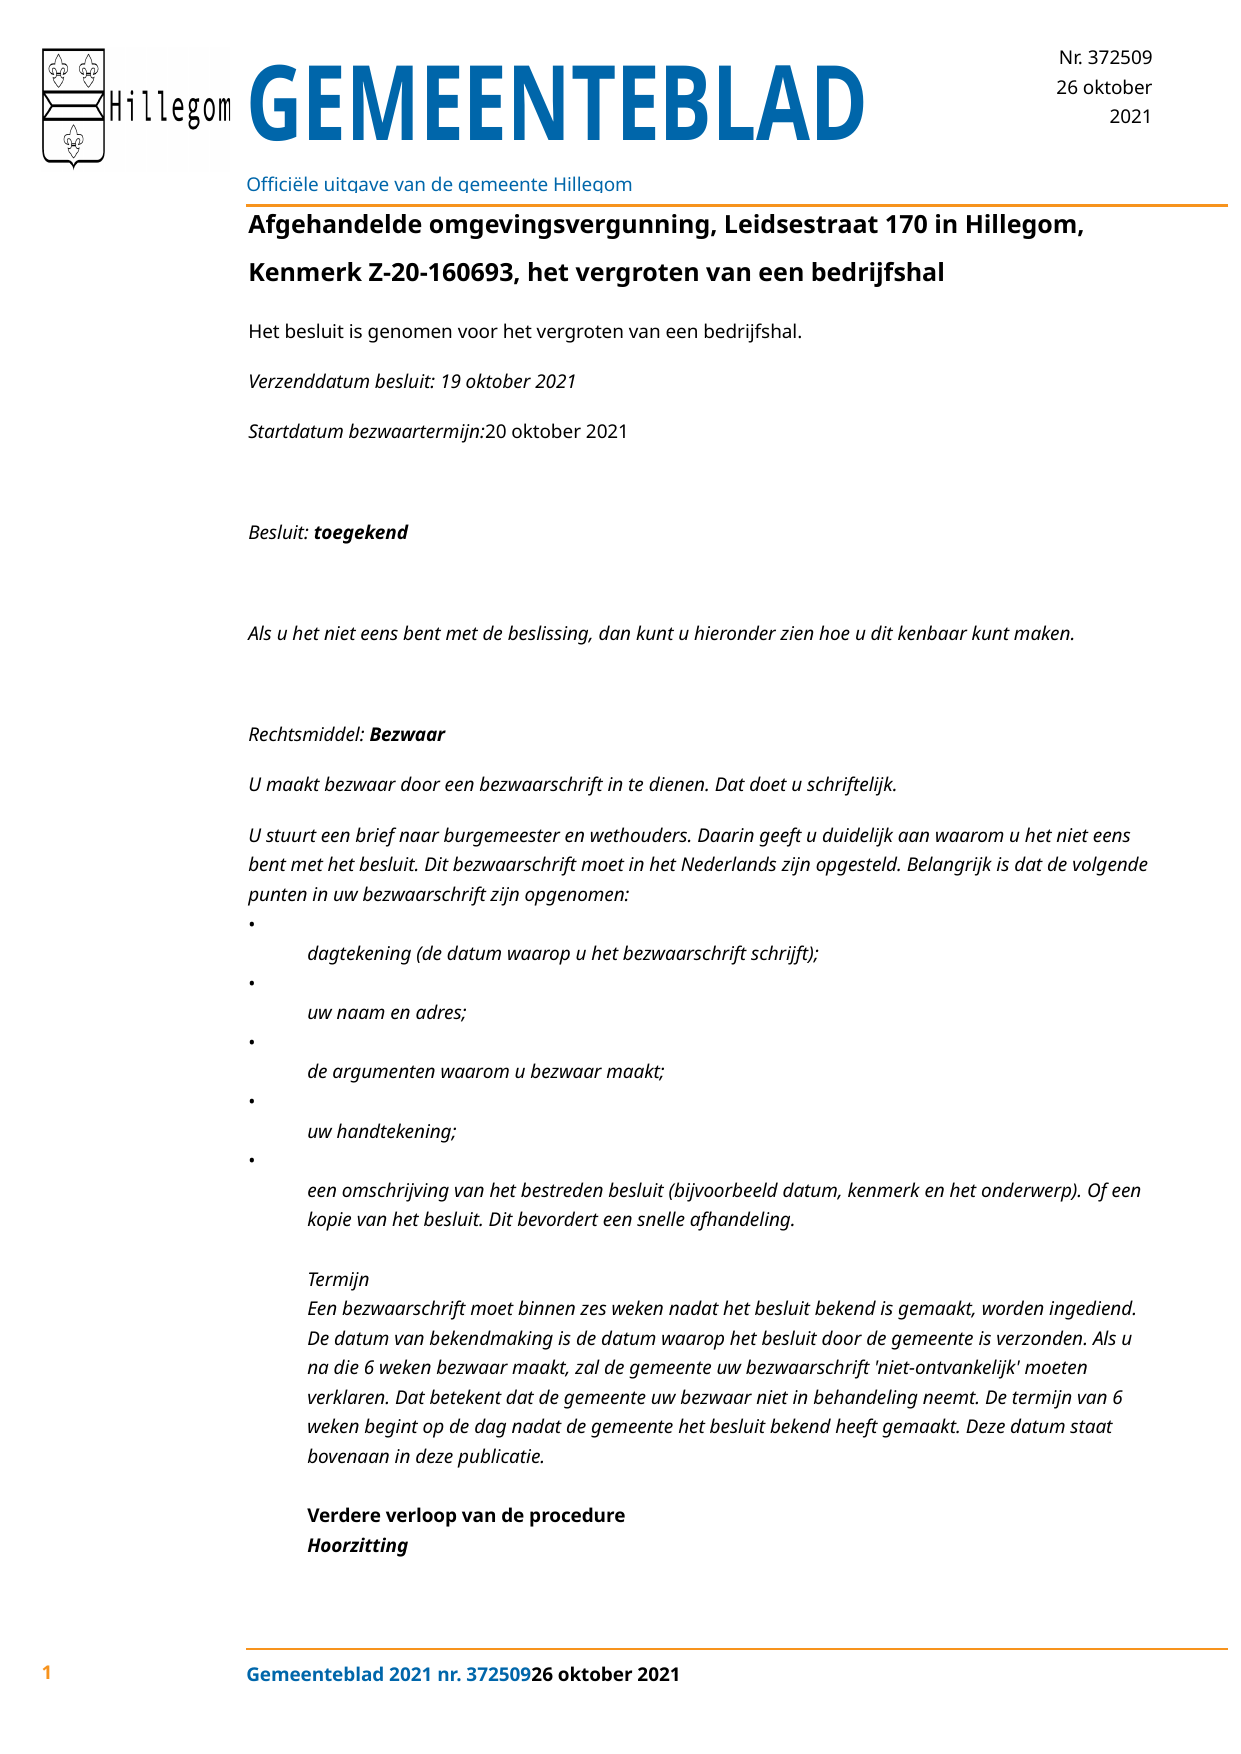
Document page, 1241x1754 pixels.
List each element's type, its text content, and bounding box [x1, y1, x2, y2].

picture [41, 47, 231, 172]
text Verzenddatum besluit: 19 oktober 2021 [248, 368, 1152, 394]
list dagtekening (de datum waarop u het bezwaarschrift schrijft); [248, 940, 1152, 966]
text Het besluit is genomen voor het vergroten van een bedrijfshal. [248, 318, 1152, 344]
list Een bezwaarschrift moet binnen zes weken nadat het besluit bekend is gemaakt, worden ingediend. De datum van bekendmaking is de datum waarop het besluit door de gemeente is verzonden. Als u na die 6 weken bezwaar maakt, zal de gemeente uw bezwaarschrift 'niet-ontvankelijk' moeten verklaren. Dat betekent dat de gemeente uw bezwaar niet in behandeling neemt. De termijn van 6 weken begint op de dag nadat de gemeente het besluit bekend heeft gemaakt. Deze datum staat bovenaan in deze publicatie. [248, 1295, 1152, 1469]
list uw handtekening; [248, 1118, 1152, 1144]
text Startdatum bezwaartermijn:20 oktober 2021 [248, 419, 1152, 444]
list Hoorzitting [248, 1532, 1152, 1558]
text U stuurt een brief naar burgemeester en wethouders. Daarin geeft u duidelijk aan waarom u het niet eens bent met het besluit. Dit bezwaarschrift moet in het Nederlands zijn opgesteld. Belangrijk is dat de volgende punten in uw bezwaarschrift zijn opgenomen: [248, 822, 1152, 907]
list Verdere verloop van de procedure [248, 1502, 1152, 1528]
list een omschrijving van het bestreden besluit (bijvoorbeeld datum, kenmerk en het onderwerp). Of een kopie van het besluit. Dit bevordert een snelle afhandeling. [248, 1177, 1152, 1232]
text Besluit: toegekend [248, 519, 1152, 545]
text U maakt bezwaar door een bezwaarschrift in te dienen. Dat doet u schriftelijk. [248, 772, 1152, 797]
list Termijn [248, 1266, 1152, 1292]
list uw naam en adres; [248, 999, 1152, 1025]
text Als u het niet eens bent met de beslissing, dan kunt u hieronder zien hoe u dit kenbaar kunt maken. [248, 620, 1152, 646]
text Afgehandelde omgevingsvergunning, Leidsestraat 170 in Hillegom, Kenmerk Z-20-160693, het vergroten van een bedrijfshal [248, 207, 1152, 288]
text Rechtsmiddel: Bezwaar [248, 721, 1152, 747]
list de argumenten waarom u bezwaar maakt; [248, 1059, 1152, 1084]
